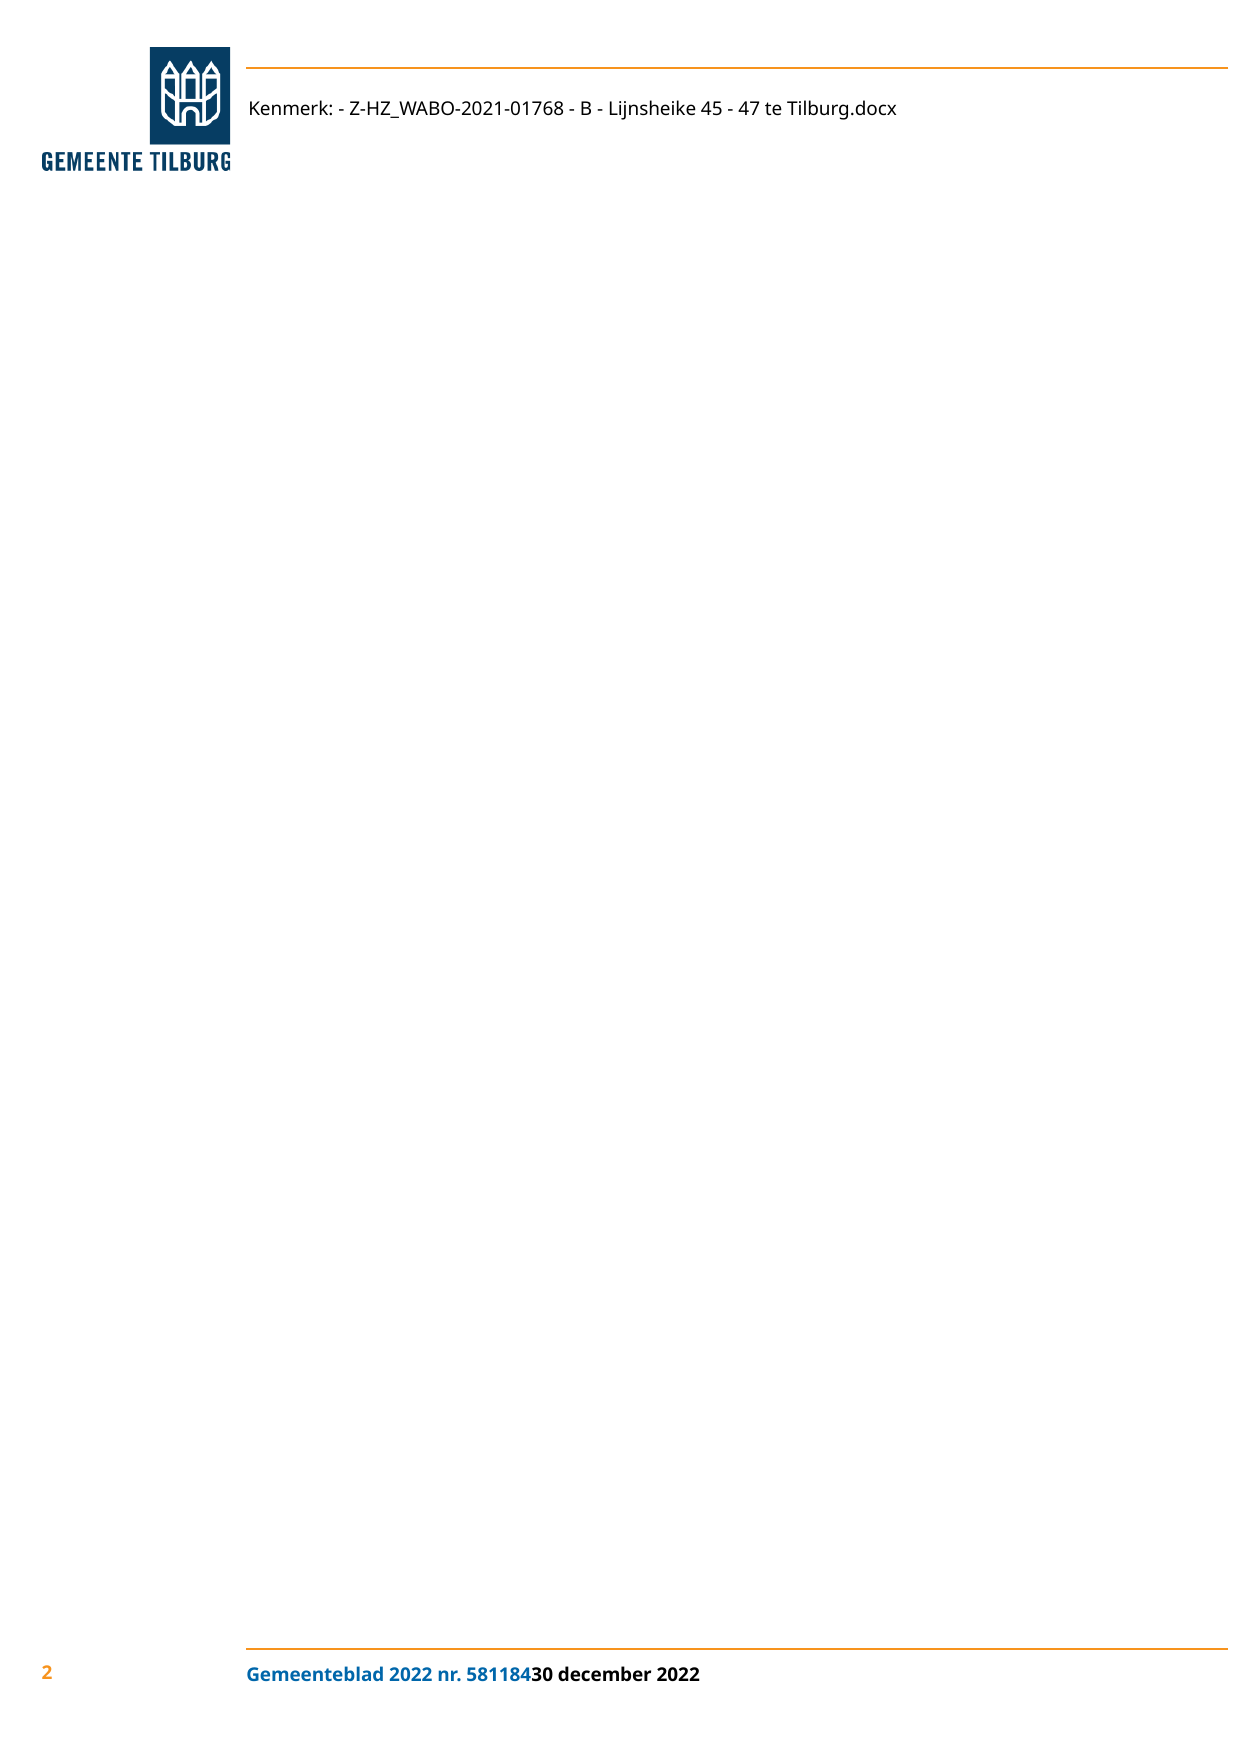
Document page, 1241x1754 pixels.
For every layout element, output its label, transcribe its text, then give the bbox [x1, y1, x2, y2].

picture [41, 47, 231, 172]
text Kenmerk: - Z-HZ_WABO-2021-01768 - B - Lijnsheike 45 - 47 te Tilburg.docx [248, 95, 1152, 121]
